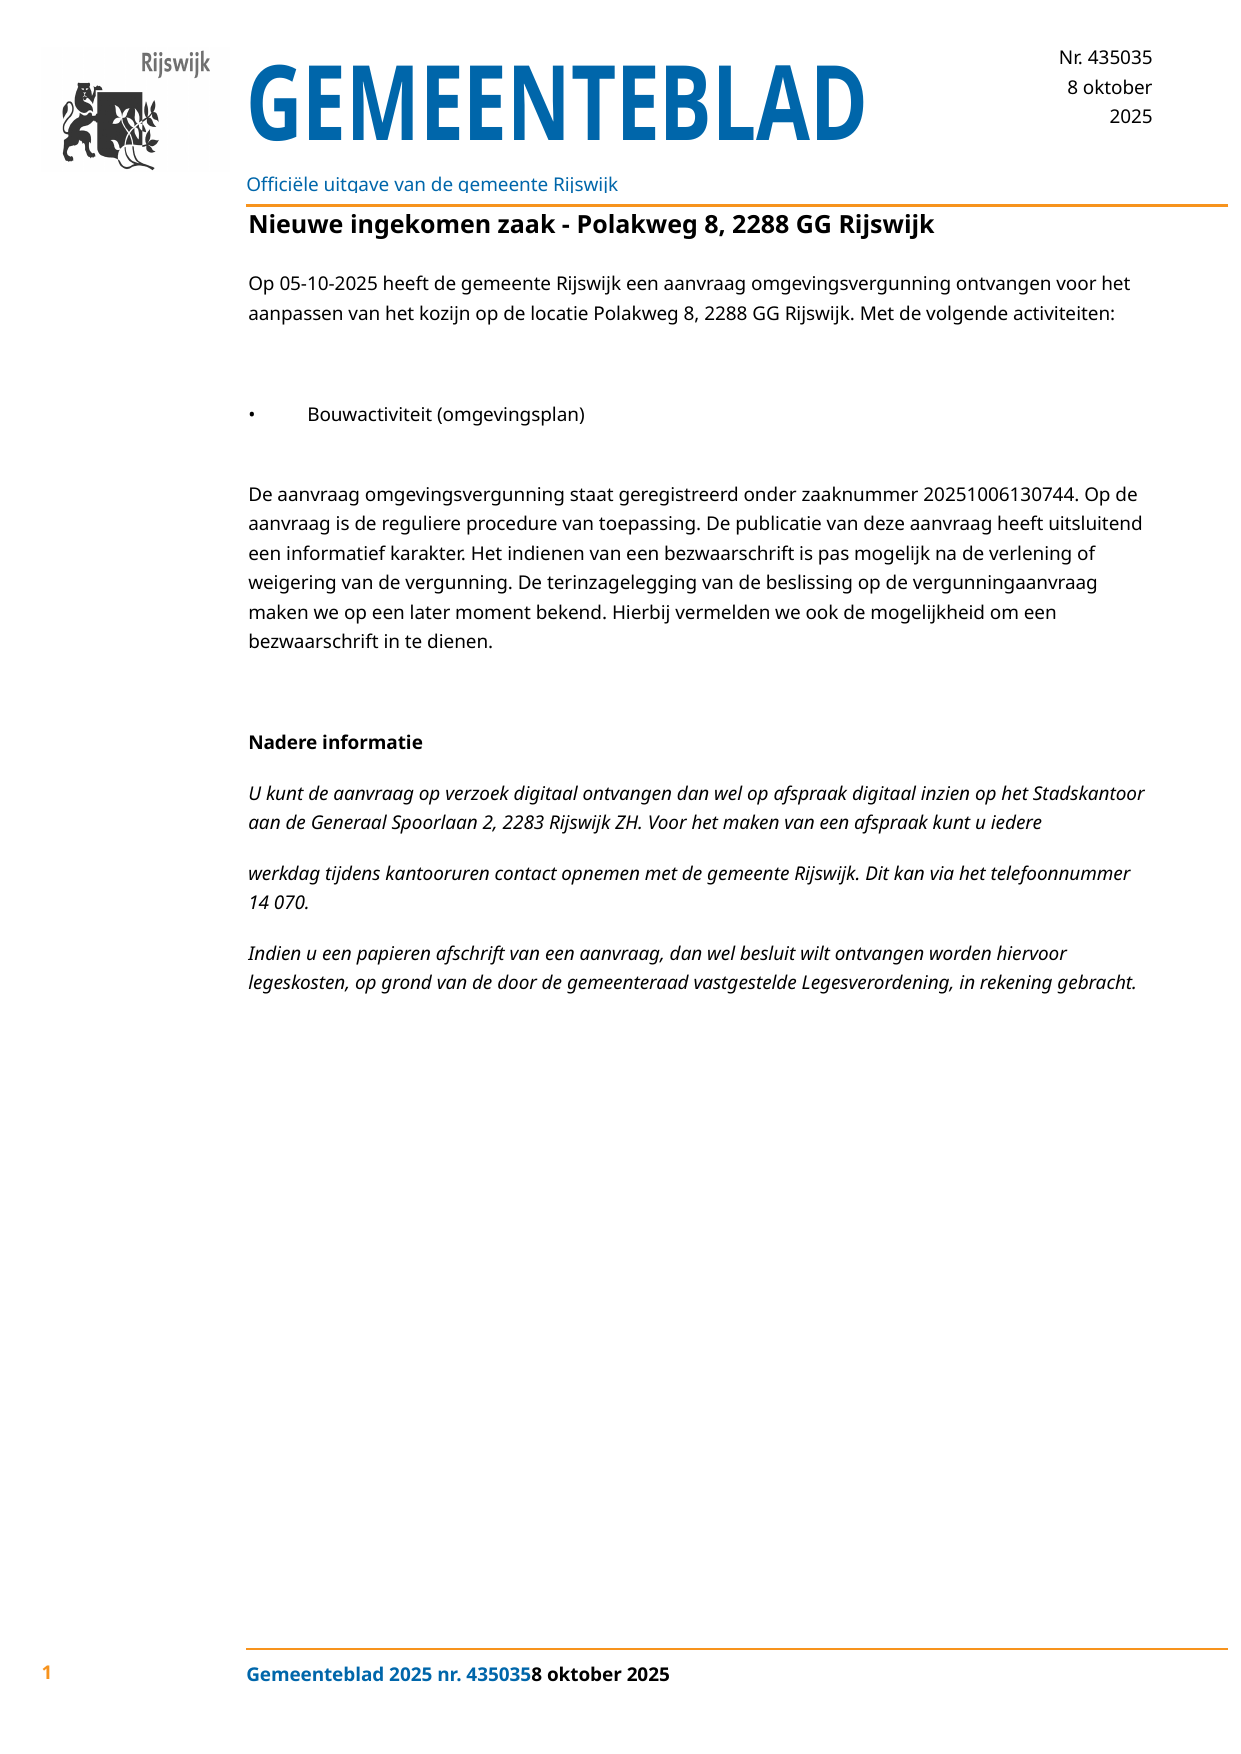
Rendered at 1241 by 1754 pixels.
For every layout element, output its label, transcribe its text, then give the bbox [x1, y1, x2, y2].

list Bouwactiviteit (omgevingsplan) [248, 401, 1152, 426]
text Op 05-10-2025 heeft de gemeente Rijswijk een aanvraag omgevingsvergunning ontvangen voor het aanpassen van het kozijn op de locatie Polakweg 8, 2288 GG Rijswijk. Met de volgende activiteiten: [248, 270, 1152, 326]
picture [41, 47, 231, 172]
text werkdag tijdens kantooruren contact opnemen met de gemeente Rijswijk. Dit kan via het telefoonnummer 14 070. [248, 860, 1152, 915]
text Nadere informatie [248, 729, 1152, 755]
text Nieuwe ingekomen zaak - Polakweg 8, 2288 GG Rijswijk [248, 207, 1152, 241]
text Indien u een papieren afschrift van een aanvraag, dan wel besluit wilt ontvangen worden hiervoor legeskosten, op grond van de door de gemeenteraad vastgestelde Legesverordening, in rekening gebracht. [248, 940, 1152, 995]
text U kunt de aanvraag op verzoek digitaal ontvangen dan wel op afspraak digitaal inzien op het Stadskantoor aan de Generaal Spoorlaan 2, 2283 Rijswijk ZH. Voor het maken van een afspraak kunt u iedere [248, 780, 1152, 835]
text De aanvraag omgevingsvergunning staat geregistreerd onder zaaknummer 20251006130744. Op de aanvraag is de reguliere procedure van toepassing. De publicatie van deze aanvraag heeft uitsluitend een informatief karakter. Het indienen van een bezwaarschrift is pas mogelijk na de verlening of weigering van de vergunning. De terinzagelegging van de beslissing op de vergunningaanvraag maken we op een later moment bekend. Hierbij vermelden we ook de mogelijkheid om een bezwaarschrift in te dienen. [248, 481, 1152, 654]
